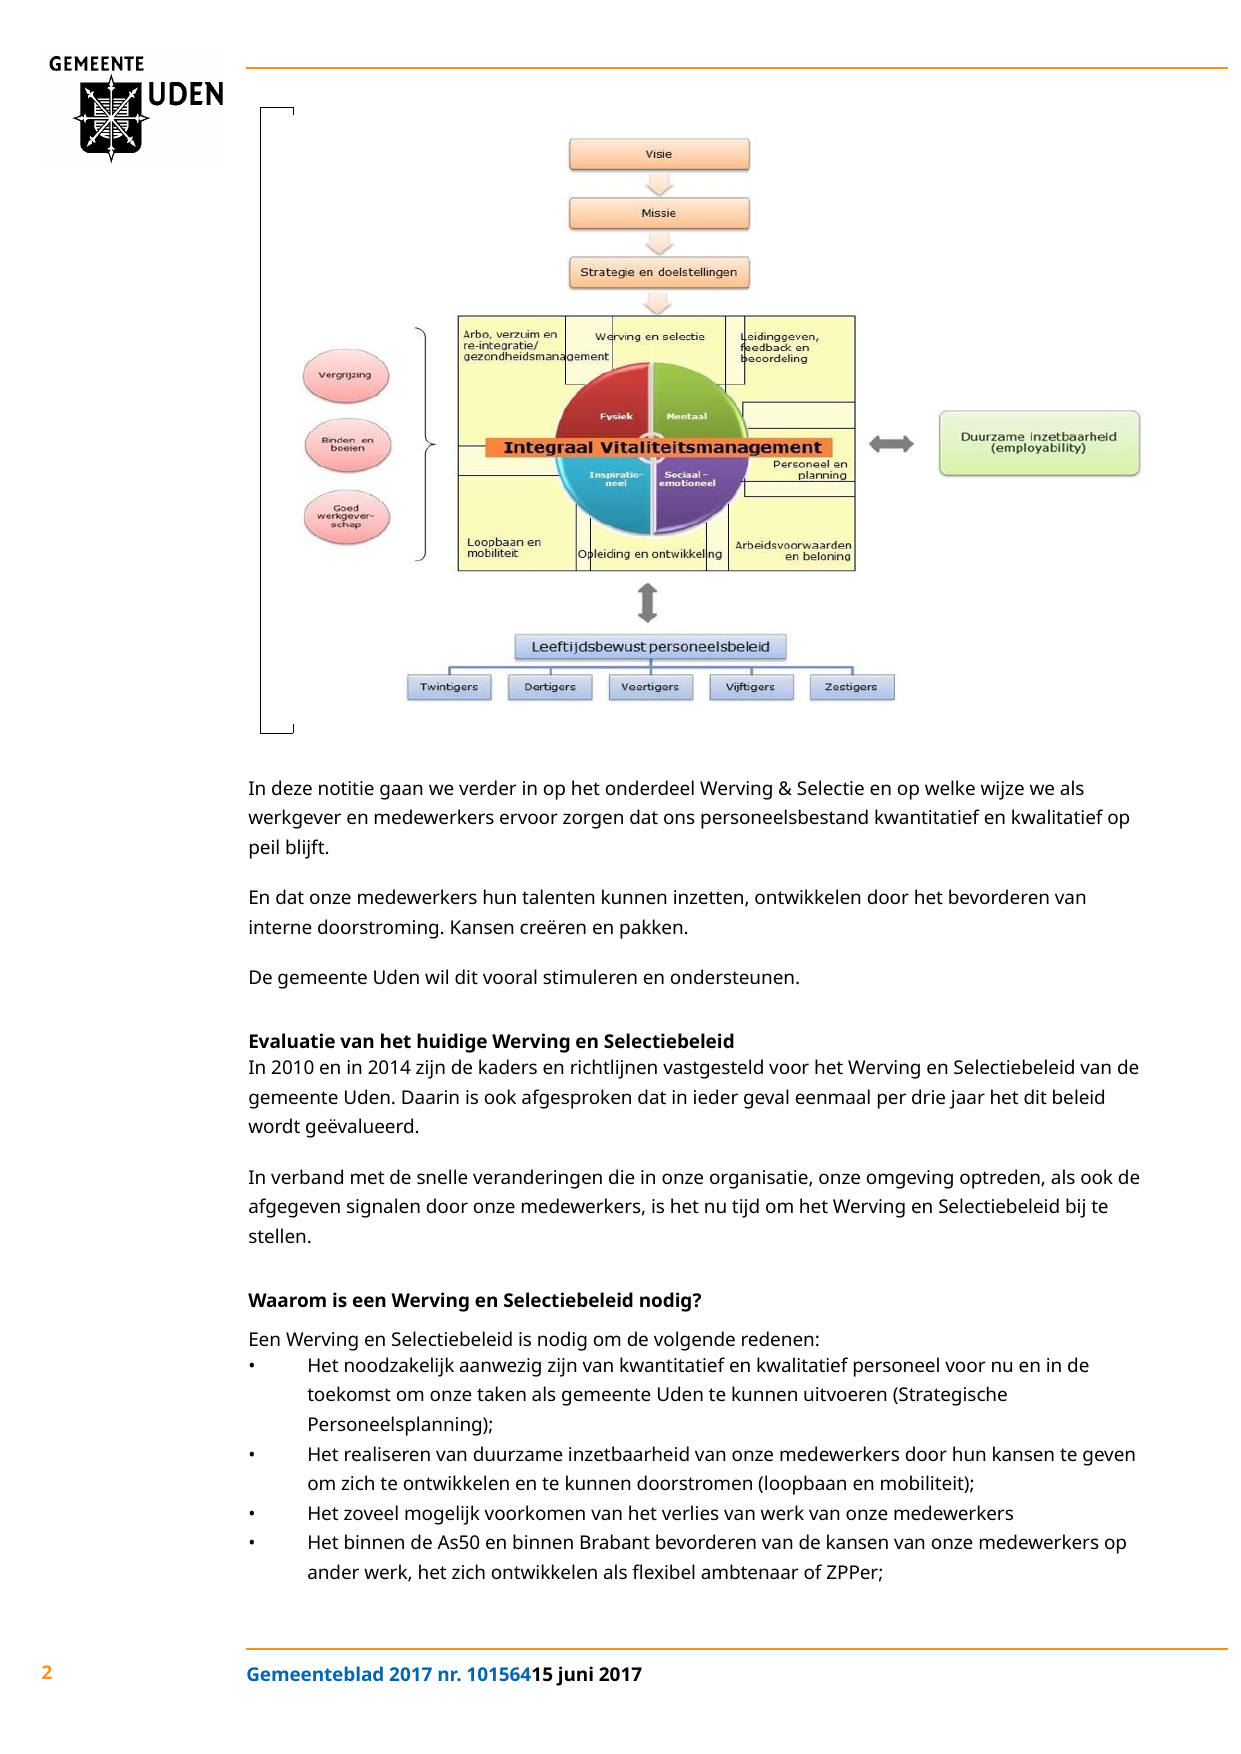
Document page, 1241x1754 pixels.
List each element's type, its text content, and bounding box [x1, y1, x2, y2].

text Waarom is een Werving en Selectiebeleid nodig? [248, 1287, 1152, 1313]
list Het binnen de As50 en binnen Brabant bevorderen van de kansen van onze medewerkers op ander werk, het zich ontwikkelen als flexibel ambtenaar of ZPPer; [248, 1529, 1152, 1585]
text En dat onze medewerkers hun talenten kunnen inzetten, ontwikkelen door het bevorderen van interne doorstroming. Kansen creëren en pakken. [248, 884, 1152, 940]
text In verband met de snelle veranderingen die in onze organisatie, onze omgeving optreden, als ook de afgegeven signalen door onze medewerkers, is het nu tijd om het Werving en Selectiebeleid bij te stellen. [248, 1164, 1152, 1249]
text De gemeente Uden wil dit vooral stimuleren en ondersteunen. [248, 964, 1152, 990]
text In deze notitie gaan we verder in op het onderdeel Werving & Selectie en op welke wijze we als werkgever en medewerkers ervoor zorgen dat ons personeelsbestand kwantitatief en kwalitatief op peil blijft. [248, 775, 1152, 860]
list Het noodzakelijk aanwezig zijn van kwantitatief en kwalitatief personeel voor nu en in de toekomst om onze taken als gemeente Uden te kunnen uitvoeren (Strategische Personeelsplanning); [248, 1352, 1152, 1437]
picture [41, 47, 231, 172]
picture [268, 115, 1155, 724]
text Evaluatie van het huidige Werving en Selectiebeleid [248, 1028, 1152, 1054]
text In 2010 en in 2014 zijn de kaders en richtlijnen vastgesteld voor het Werving en Selectiebeleid van de gemeente Uden. Daarin is ook afgesproken dat in ieder geval eenmaal per drie jaar het dit beleid wordt geëvalueerd. [248, 1054, 1152, 1139]
list Het zoveel mogelijk voorkomen van het verlies van werk van onze medewerkers [248, 1500, 1152, 1526]
list Het realiseren van duurzame inzetbaarheid van onze medewerkers door hun kansen te geven om zich te ontwikkelen en te kunnen doorstromen (loopbaan en mobiliteit); [248, 1441, 1152, 1496]
text Een Werving en Selectiebeleid is nodig om de volgende redenen: [248, 1326, 1152, 1352]
